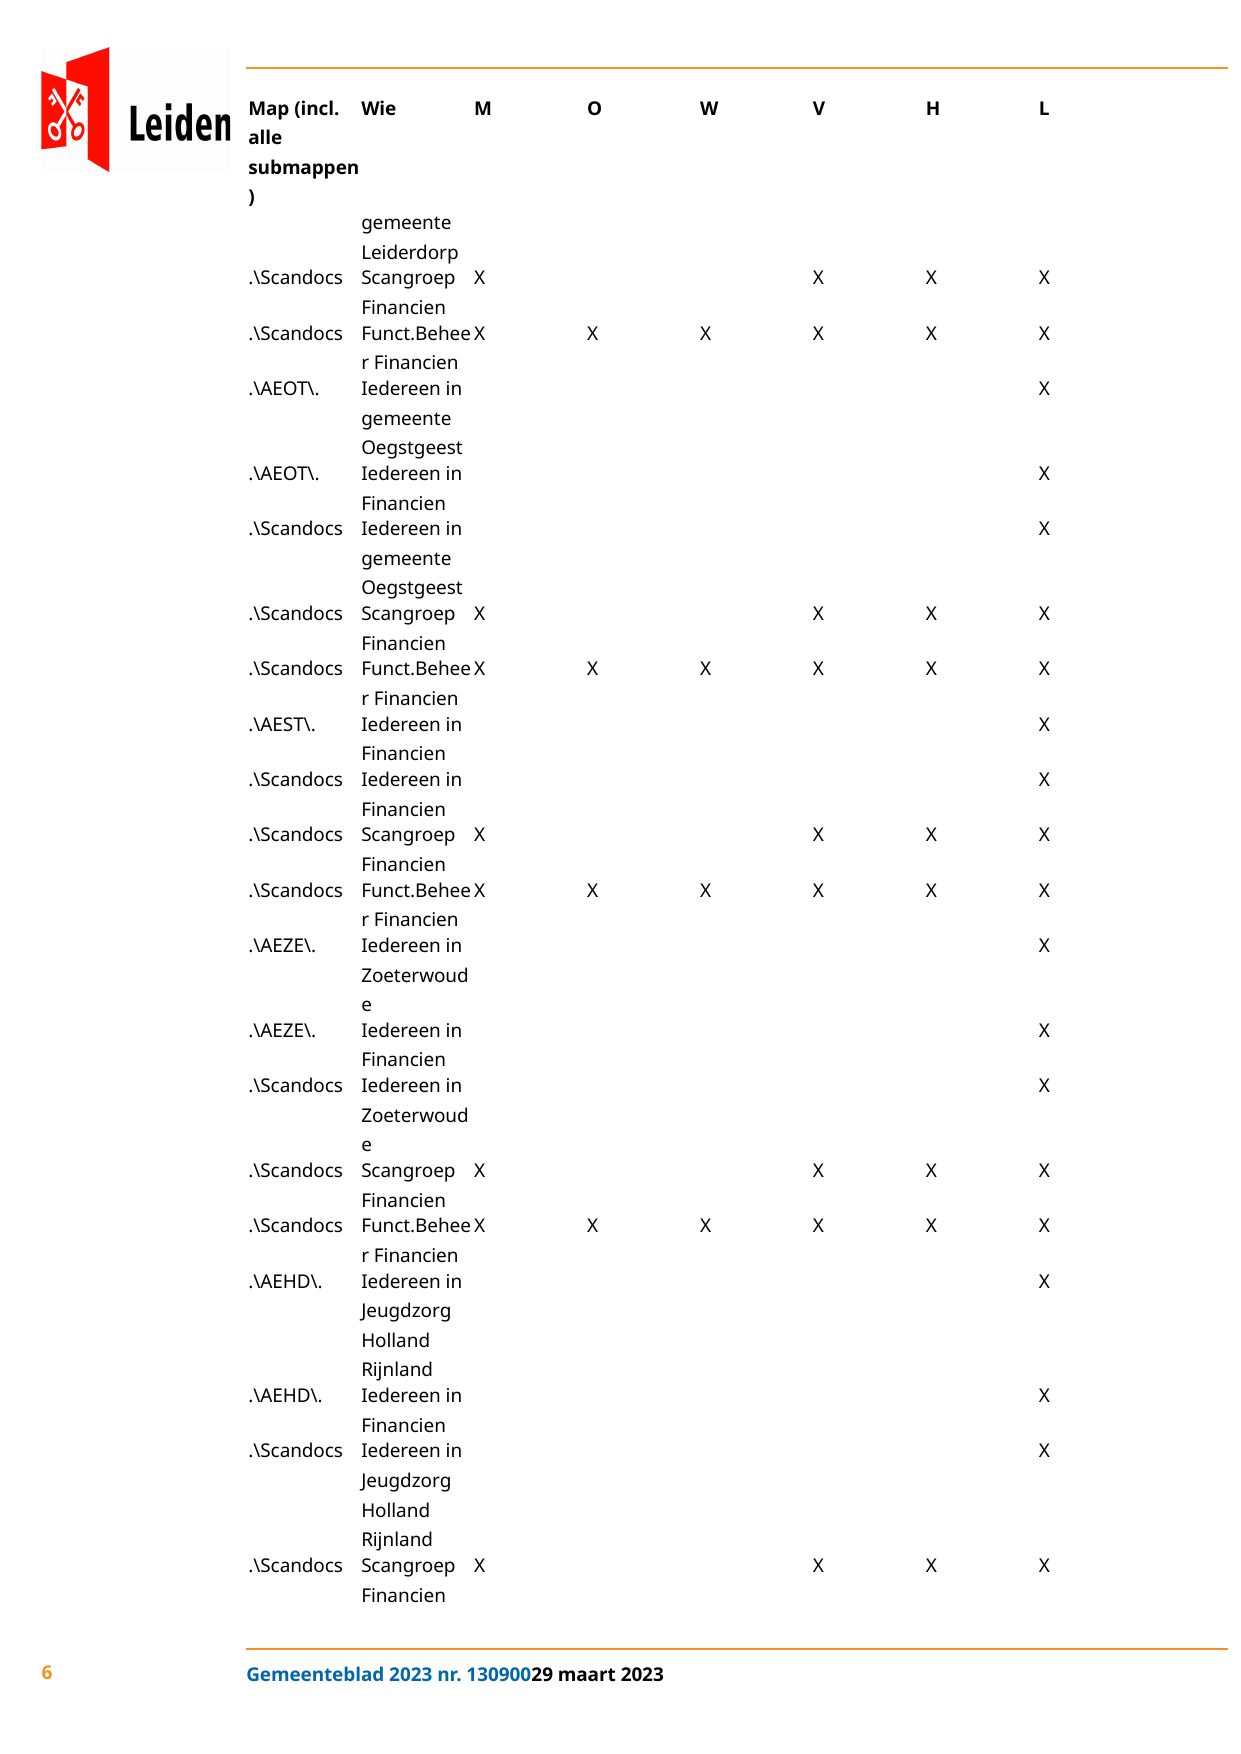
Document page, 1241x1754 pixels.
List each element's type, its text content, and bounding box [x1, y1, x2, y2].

table_cell X [926, 1552, 1038, 1607]
table_cell [926, 711, 1038, 766]
table_cell [587, 375, 700, 460]
table_cell X [813, 1213, 926, 1268]
table_cell [700, 1383, 813, 1438]
table_header Map (incl. alle submappen) [248, 95, 361, 209]
table_cell X [1039, 656, 1152, 711]
table_cell [926, 460, 1038, 515]
table_cell [813, 209, 926, 264]
table_cell [587, 711, 700, 766]
table_cell [700, 1438, 813, 1552]
table_cell [926, 375, 1038, 460]
table_cell .\AEHD\. [248, 1383, 361, 1438]
table_cell X [474, 656, 587, 711]
table_cell [587, 822, 700, 877]
table_cell X [474, 822, 587, 877]
table_cell [813, 711, 926, 766]
table_cell X [587, 877, 700, 932]
table_cell [813, 932, 926, 1017]
table_cell Scangroep Financien [361, 600, 474, 656]
table_cell .\Scandocs [248, 600, 361, 656]
table_cell [813, 1383, 926, 1438]
table_cell X [474, 1552, 587, 1607]
table_cell X [1039, 932, 1152, 1017]
table_cell X [1039, 460, 1152, 515]
picture [41, 47, 231, 172]
table_cell .\Scandocs [248, 656, 361, 711]
table_cell X [1039, 1157, 1152, 1213]
table_cell [474, 766, 587, 822]
table_cell X [700, 1213, 813, 1268]
table_cell X [813, 1552, 926, 1607]
table_cell [587, 1438, 700, 1552]
table_cell [926, 1017, 1038, 1072]
table_cell .\Scandocs [248, 766, 361, 822]
table_cell [587, 460, 700, 515]
table_cell gemeente Leiderdorp [361, 209, 474, 264]
table_cell [587, 1552, 700, 1607]
table_cell X [1039, 375, 1152, 460]
table_cell Scangroep Financien [361, 1552, 474, 1607]
table_cell [813, 1073, 926, 1157]
table_header L [1039, 95, 1152, 209]
table_cell X [926, 877, 1038, 932]
table_cell Iedereen in Zoeterwoude [361, 932, 474, 1017]
table_cell [474, 1383, 587, 1438]
table_cell Iedereen in Financien [361, 766, 474, 822]
table_cell X [926, 600, 1038, 656]
table_cell X [1039, 1213, 1152, 1268]
table_cell .\Scandocs [248, 265, 361, 320]
table_cell Iedereen in Financien [361, 711, 474, 766]
table_cell X [1039, 822, 1152, 877]
table_cell [700, 515, 813, 600]
table_cell [700, 460, 813, 515]
table_cell Funct.Beheer Financien [361, 877, 474, 932]
table_cell [474, 460, 587, 515]
table_cell X [474, 600, 587, 656]
table_cell [587, 1383, 700, 1438]
table_cell Iedereen in gemeente Oegstgeest [361, 515, 474, 600]
table_cell X [926, 822, 1038, 877]
table_cell X [926, 265, 1038, 320]
table_cell [926, 1073, 1038, 1157]
table_cell .\AEST\. [248, 711, 361, 766]
table_header O [587, 95, 700, 209]
table_cell [700, 265, 813, 320]
table_cell [813, 1438, 926, 1552]
table_cell Scangroep Financien [361, 822, 474, 877]
table_cell Scangroep Financien [361, 265, 474, 320]
table_cell .\AEZE\. [248, 932, 361, 1017]
table_cell X [926, 1213, 1038, 1268]
table_cell [474, 1073, 587, 1157]
table_cell X [1039, 1268, 1152, 1382]
table_cell [587, 932, 700, 1017]
table_cell Funct.Beheer Financien [361, 1213, 474, 1268]
table_cell .\AEZE\. [248, 1017, 361, 1072]
table_cell X [474, 1157, 587, 1213]
table_cell X [587, 1213, 700, 1268]
table_cell Scangroep Financien [361, 1157, 474, 1213]
table_cell X [1039, 877, 1152, 932]
table_cell Iedereen in Financien [361, 1017, 474, 1072]
table_cell Iedereen in Financien [361, 460, 474, 515]
table_cell [248, 209, 361, 264]
table_cell X [1039, 265, 1152, 320]
table_header H [926, 95, 1038, 209]
table_cell .\Scandocs [248, 822, 361, 877]
table_cell [700, 1017, 813, 1072]
table_cell [587, 515, 700, 600]
table_cell [700, 1073, 813, 1157]
table_header V [813, 95, 926, 209]
table_cell .\Scandocs [248, 1073, 361, 1157]
table_cell .\Scandocs [248, 877, 361, 932]
table_cell [474, 1268, 587, 1382]
table_cell X [700, 320, 813, 375]
table_cell [474, 515, 587, 600]
table_cell X [474, 877, 587, 932]
table_cell X [1039, 1438, 1152, 1552]
table_cell [926, 932, 1038, 1017]
table_cell .\Scandocs [248, 1213, 361, 1268]
table_cell Iedereen in Jeugdzorg Holland Rijnland [361, 1268, 474, 1382]
table_cell X [587, 656, 700, 711]
table_cell X [700, 656, 813, 711]
table_cell X [813, 877, 926, 932]
table_cell [474, 1017, 587, 1072]
table_cell [587, 265, 700, 320]
table_cell X [474, 320, 587, 375]
table_cell X [813, 822, 926, 877]
table_cell [813, 766, 926, 822]
table_cell .\Scandocs [248, 320, 361, 375]
table_cell [813, 515, 926, 600]
table_cell X [813, 320, 926, 375]
table_cell [587, 1073, 700, 1157]
table_cell [700, 600, 813, 656]
table_cell .\Scandocs [248, 515, 361, 600]
table_cell X [700, 877, 813, 932]
table_cell X [813, 600, 926, 656]
table_cell X [813, 265, 926, 320]
table_cell Iedereen in gemeente Oegstgeest [361, 375, 474, 460]
table_cell [474, 932, 587, 1017]
table_cell [474, 375, 587, 460]
table_cell [587, 1157, 700, 1213]
table_cell [813, 460, 926, 515]
table_cell .\AEHD\. [248, 1268, 361, 1382]
table_cell X [1039, 600, 1152, 656]
table_cell [926, 1268, 1038, 1382]
table_cell Funct.Beheer Financien [361, 320, 474, 375]
table_cell X [1039, 1073, 1152, 1157]
table_cell X [926, 1157, 1038, 1213]
table_cell [587, 1268, 700, 1382]
table_cell [926, 766, 1038, 822]
table_cell [587, 766, 700, 822]
table_cell [813, 1268, 926, 1382]
table_cell Iedereen in Zoeterwoude [361, 1073, 474, 1157]
table_cell X [474, 1213, 587, 1268]
table_cell [813, 1017, 926, 1072]
table_cell X [587, 320, 700, 375]
table_cell [587, 209, 700, 264]
table_header Wie [361, 95, 474, 209]
table_cell [926, 1438, 1038, 1552]
table_cell X [1039, 711, 1152, 766]
table_cell X [474, 265, 587, 320]
table_cell X [1039, 1383, 1152, 1438]
table_cell Iedereen in Financien [361, 1383, 474, 1438]
table_cell [474, 711, 587, 766]
table_cell [700, 1552, 813, 1607]
table_cell [587, 600, 700, 656]
table_cell X [926, 320, 1038, 375]
table_cell X [813, 1157, 926, 1213]
table_cell X [1039, 515, 1152, 600]
table_cell [474, 1438, 587, 1552]
table_cell [700, 1268, 813, 1382]
table_cell [700, 766, 813, 822]
table_cell [700, 711, 813, 766]
table_cell .\Scandocs [248, 1157, 361, 1213]
table_cell [1039, 209, 1152, 264]
table_cell [926, 515, 1038, 600]
table_cell .\AEOT\. [248, 375, 361, 460]
table_cell Iedereen in Jeugdzorg Holland Rijnland [361, 1438, 474, 1552]
table_cell [700, 1157, 813, 1213]
table_cell .\Scandocs [248, 1552, 361, 1607]
table_cell .\Scandocs [248, 1438, 361, 1552]
table_cell [474, 209, 587, 264]
table_cell .\AEOT\. [248, 460, 361, 515]
table_cell [700, 209, 813, 264]
table_header M [474, 95, 587, 209]
table_cell [700, 932, 813, 1017]
table_cell [700, 375, 813, 460]
table_cell X [813, 656, 926, 711]
table_cell X [1039, 1017, 1152, 1072]
table_cell [587, 1017, 700, 1072]
table_cell Funct.Beheer Financien [361, 656, 474, 711]
table_cell [926, 209, 1038, 264]
table_cell [813, 375, 926, 460]
table_cell X [1039, 766, 1152, 822]
table_cell [700, 822, 813, 877]
table_cell X [1039, 1552, 1152, 1607]
table_cell [926, 1383, 1038, 1438]
table_cell X [926, 656, 1038, 711]
table_cell X [1039, 320, 1152, 375]
table_header W [700, 95, 813, 209]
